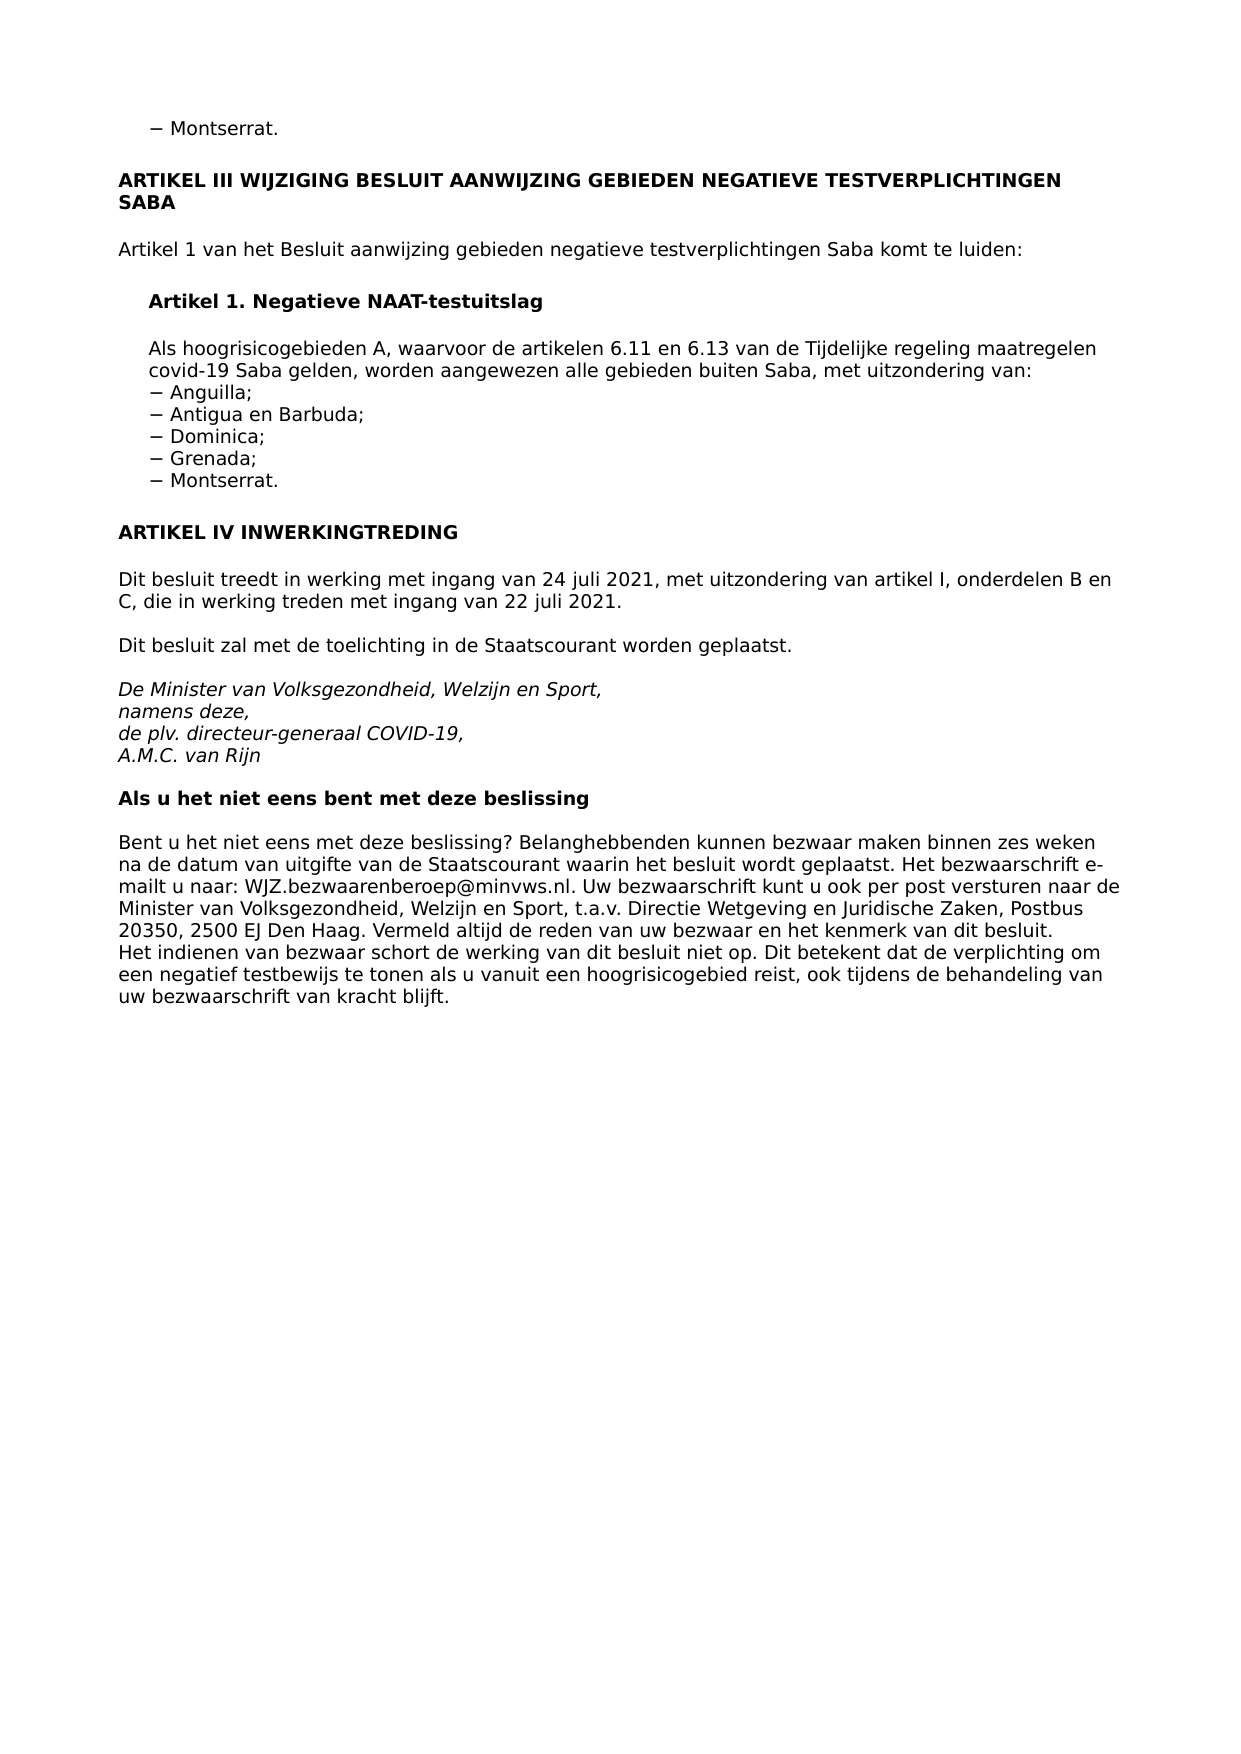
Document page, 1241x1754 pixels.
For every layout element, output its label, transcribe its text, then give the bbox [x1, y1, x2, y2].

subtitle Artikel 1. Negatieve NAAT-testuitslag [148, 291, 1122, 313]
text − Grenada; [148, 448, 1122, 470]
text − Dominica; [148, 426, 1122, 448]
text De Minister van Volksgezondheid, Welzijn en Sport, namens deze, de plv. directeur-generaal COVID-19, A.M.C. van Rijn [118, 678, 1122, 766]
text − Montserrat. [148, 118, 1122, 140]
subtitle ARTIKEL IV INWERKINGTREDING [118, 522, 1122, 544]
text Als u het niet eens bent met deze beslissing [118, 788, 1122, 810]
text Dit besluit zal met de toelichting in de Staatscourant worden geplaatst. [118, 635, 1122, 657]
text Bent u het niet eens met deze beslissing? Belanghebbenden kunnen bezwaar maken binnen zes weken na de datum van uitgifte van de Staatscourant waarin het besluit wordt geplaatst. Het bezwaarschrift e-mailt u naar: WJZ.bezwaarenberoep@minvws.nl. Uw bezwaarschrift kunt u ook per post versturen naar de Minister van Volksgezondheid, Welzijn en Sport, t.a.v. Directie Wetgeving en Juridische Zaken, Postbus 20350, 2500 EJ Den Haag. Vermeld altijd de reden van uw bezwaar en het kenmerk van dit besluit. [118, 832, 1122, 942]
text − Antigua en Barbuda; [148, 404, 1122, 426]
text − Montserrat. [148, 470, 1122, 492]
text Het indienen van bezwaar schort de werking van dit besluit niet op. Dit betekent dat de verplichting om een negatief testbewijs te tonen als u vanuit een hoogrisicogebied reist, ook tijdens de behandeling van uw bezwaarschrift van kracht blijft. [118, 942, 1122, 1008]
text Dit besluit treedt in werking met ingang van 24 juli 2021, met uitzondering van artikel I, onderdelen B en C, die in werking treden met ingang van 22 juli 2021. [118, 569, 1122, 613]
text Artikel 1 van het Besluit aanwijzing gebieden negatieve testverplichtingen Saba komt te luiden: [118, 239, 1122, 261]
text − Anguilla; [148, 382, 1122, 404]
subtitle ARTIKEL III WIJZIGING BESLUIT AANWIJZING GEBIEDEN NEGATIEVE TESTVERPLICHTINGEN SABA [118, 170, 1122, 214]
text Als hoogrisicogebieden A, waarvoor de artikelen 6.11 en 6.13 van de Tijdelijke regeling maatregelen covid-19 Saba gelden, worden aangewezen alle gebieden buiten Saba, met uitzondering van: [148, 338, 1122, 382]
